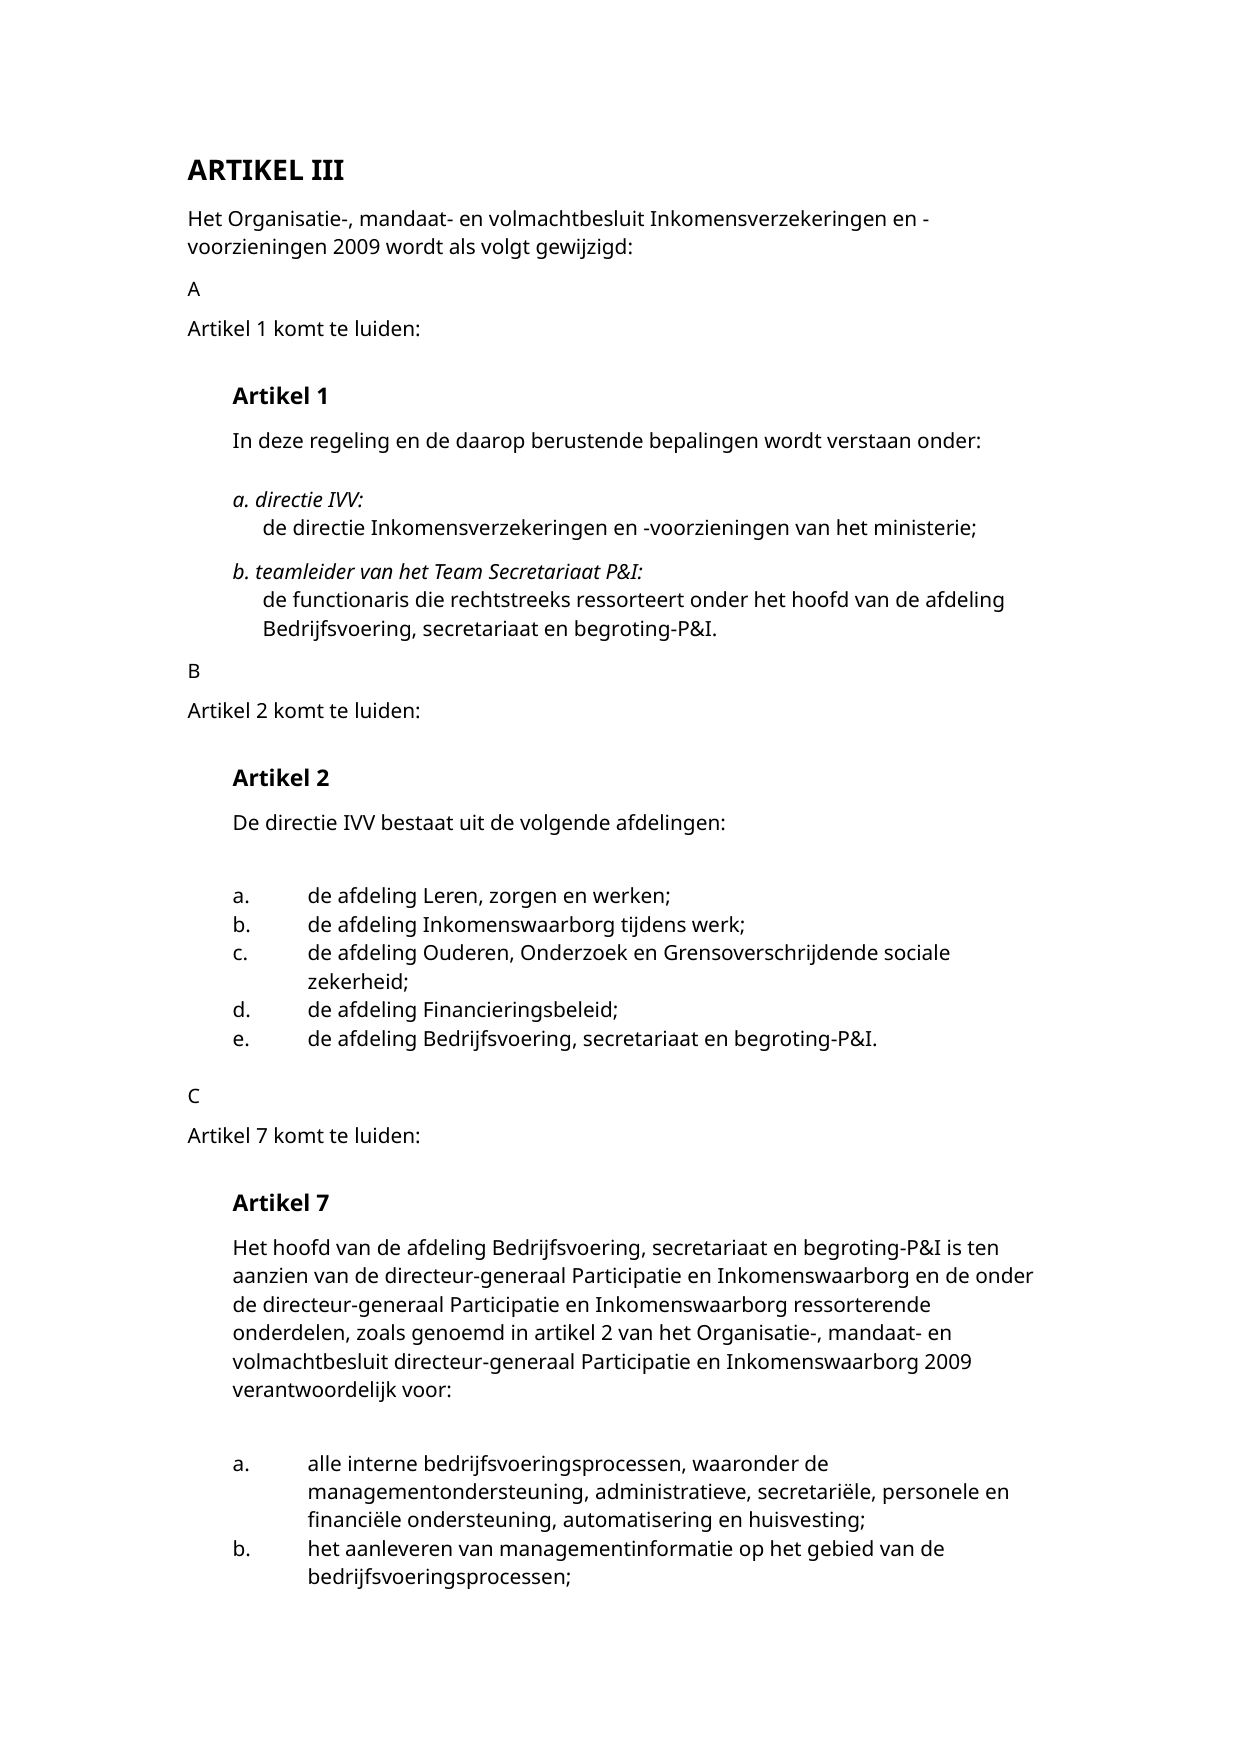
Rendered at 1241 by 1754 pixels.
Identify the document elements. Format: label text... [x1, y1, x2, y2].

subtitle Artikel 1 [232, 380, 1053, 411]
list de afdeling Ouderen, Onderzoek en Grensoverschrijdende sociale zekerheid; [232, 938, 1053, 995]
text b. teamleider van het Team Secretariaat P&I: [232, 557, 1053, 585]
list de afdeling Bedrijfsvoering, secretariaat en begroting-P&I. [232, 1024, 1053, 1052]
text a. directie IVV: [232, 485, 1053, 513]
text A [187, 276, 1053, 302]
subtitle ARTIKEL III [187, 150, 1053, 189]
text Het hoofd van de afdeling Bedrijfsvoering, secretariaat en begroting-P&I is ten aanzien van de directeur-generaal Participatie en Inkomenswaarborg en de onder de directeur-generaal Participatie en Inkomenswaarborg ressorterende onderdelen, zoals genoemd in artikel 2 van het Organisatie-, mandaat- en volmachtbesluit directeur-generaal Participatie en Inkomenswaarborg 2009 verantwoordelijk voor: [232, 1233, 1053, 1404]
text de directie Inkomensverzekeringen en -voorzieningen van het ministerie; [262, 513, 1053, 542]
list de afdeling Leren, zorgen en werken; [232, 881, 1053, 910]
text Artikel 2 komt te luiden: [187, 696, 1053, 724]
text De directie IVV bestaat uit de volgende afdelingen: [232, 808, 1053, 836]
subtitle Artikel 7 [232, 1187, 1053, 1218]
text Artikel 7 komt te luiden: [187, 1121, 1053, 1149]
subtitle Artikel 2 [232, 762, 1053, 793]
text C [187, 1082, 1053, 1109]
text Artikel 1 komt te luiden: [187, 314, 1053, 343]
list het aanleveren van managementinformatie op het gebied van de bedrijfsvoeringsprocessen; [232, 1534, 1053, 1591]
list alle interne bedrijfsvoeringsprocessen, waaronder de managementondersteuning, administratieve, secretariële, personele en financiële ondersteuning, automatisering en huisvesting; [232, 1449, 1053, 1534]
list de afdeling Financieringsbeleid; [232, 995, 1053, 1024]
text B [187, 657, 1053, 684]
list de afdeling Inkomenswaarborg tijdens werk; [232, 910, 1053, 938]
text de functionaris die rechtstreeks ressorteert onder het hoofd van de afdeling Bedrijfsvoering, secretariaat en begroting-P&I. [262, 585, 1053, 642]
text Het Organisatie-, mandaat- en volmachtbesluit Inkomensverzekeringen en -voorzieningen 2009 wordt als volgt gewijzigd: [187, 204, 1053, 261]
text In deze regeling en de daarop berustende bepalingen wordt verstaan onder: [232, 426, 1053, 455]
